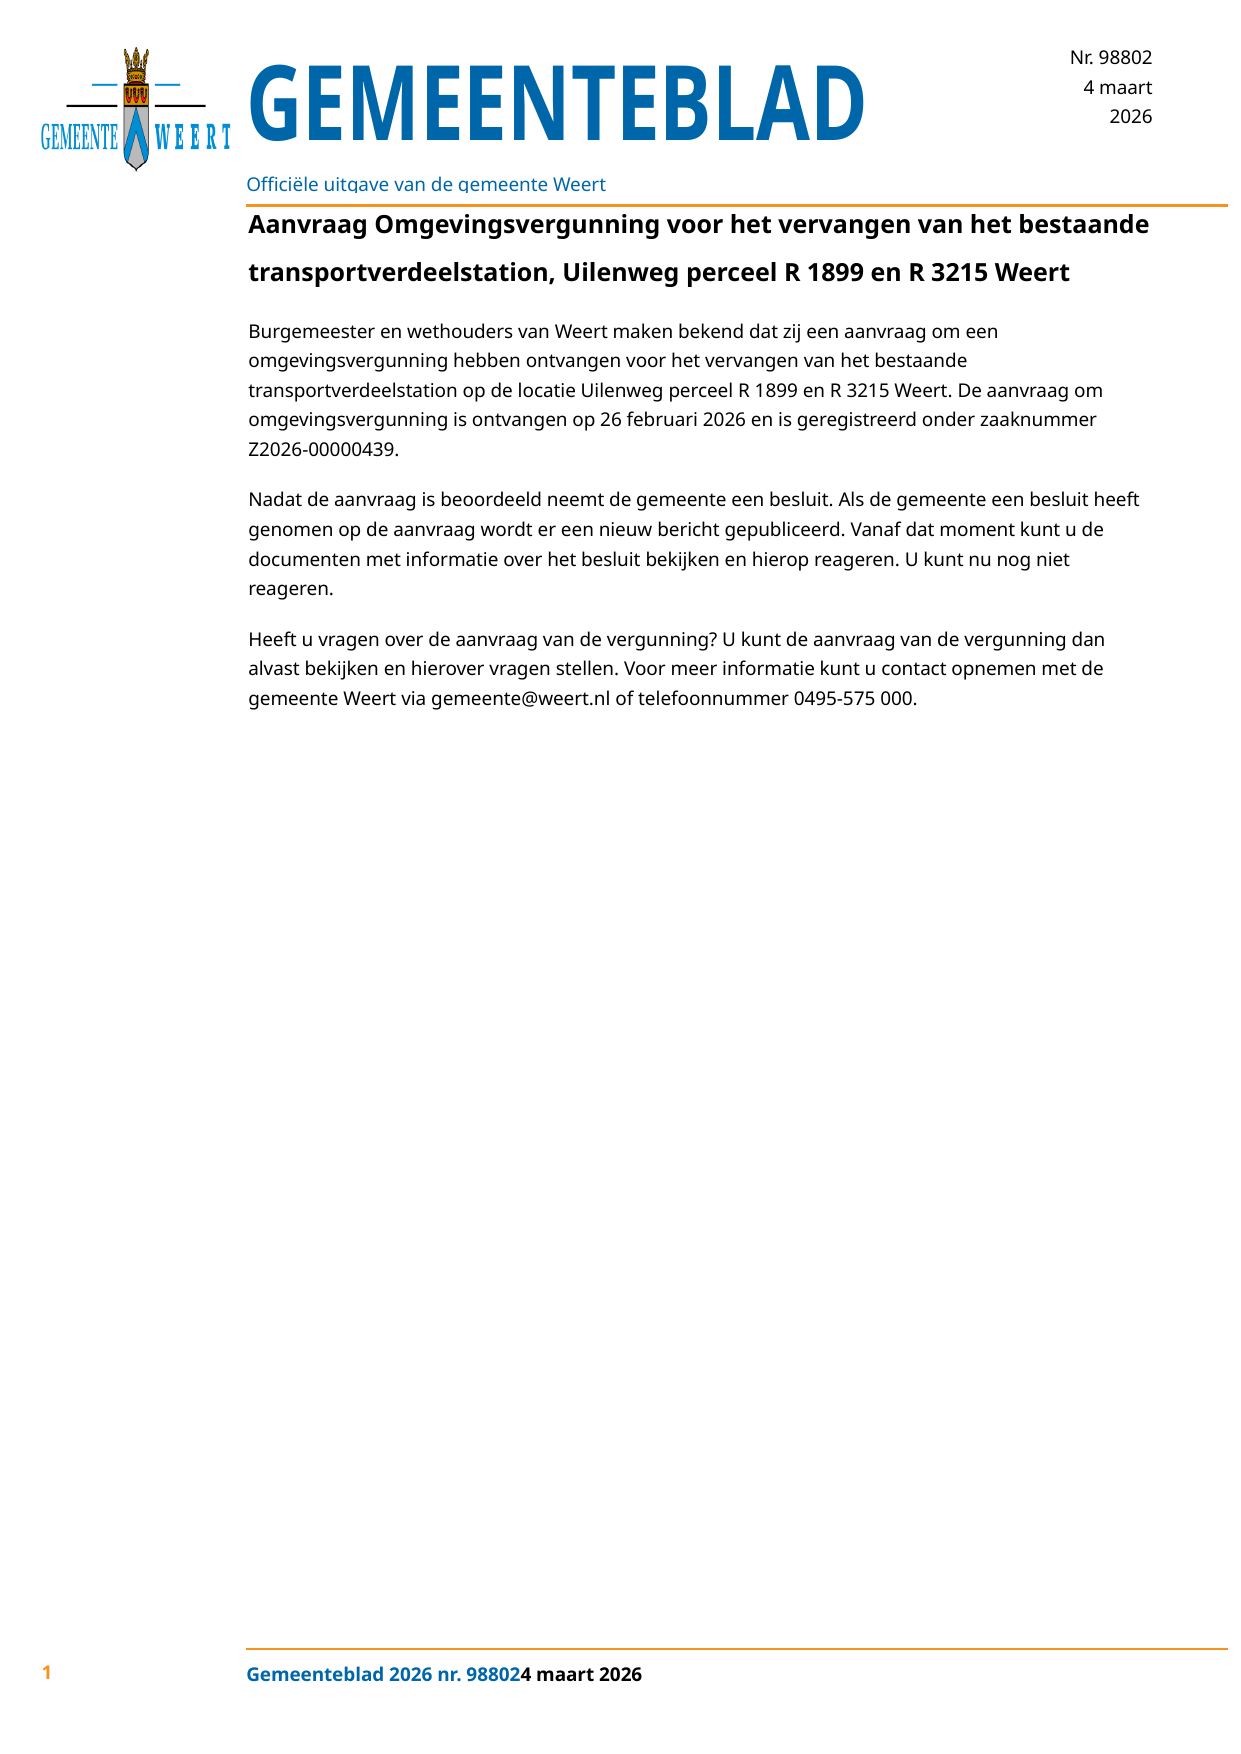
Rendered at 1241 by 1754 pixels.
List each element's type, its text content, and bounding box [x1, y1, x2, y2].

picture [41, 47, 231, 172]
text Burgemeester en wethouders van Weert maken bekend dat zij een aanvraag om een omgevingsvergunning hebben ontvangen voor het vervangen van het bestaande transportverdeelstation op de locatie Uilenweg perceel R 1899 en R 3215 Weert. De aanvraag om omgevingsvergunning is ontvangen op 26 februari 2026 en is geregistreerd onder zaaknummer Z2026-00000439. [248, 318, 1152, 462]
text Nadat de aanvraag is beoordeeld neemt de gemeente een besluit. Als de gemeente een besluit heeft genomen op de aanvraag wordt er een nieuw bericht gepubliceerd. Vanaf dat moment kunt u de documenten met informatie over het besluit bekijken en hierop reageren. U kunt nu nog niet reageren. [248, 487, 1152, 601]
text Aanvraag Omgevingsvergunning voor het vervangen van het bestaande transportverdeelstation, Uilenweg perceel R 1899 en R 3215 Weert [248, 207, 1152, 288]
text Heeft u vragen over de aanvraag van de vergunning? U kunt de aanvraag van de vergunning dan alvast bekijken en hierover vragen stellen. Voor meer informatie kunt u contact opnemen met de gemeente Weert via gemeente@weert.nl of telefoonnummer 0495-575 000. [248, 626, 1152, 711]
